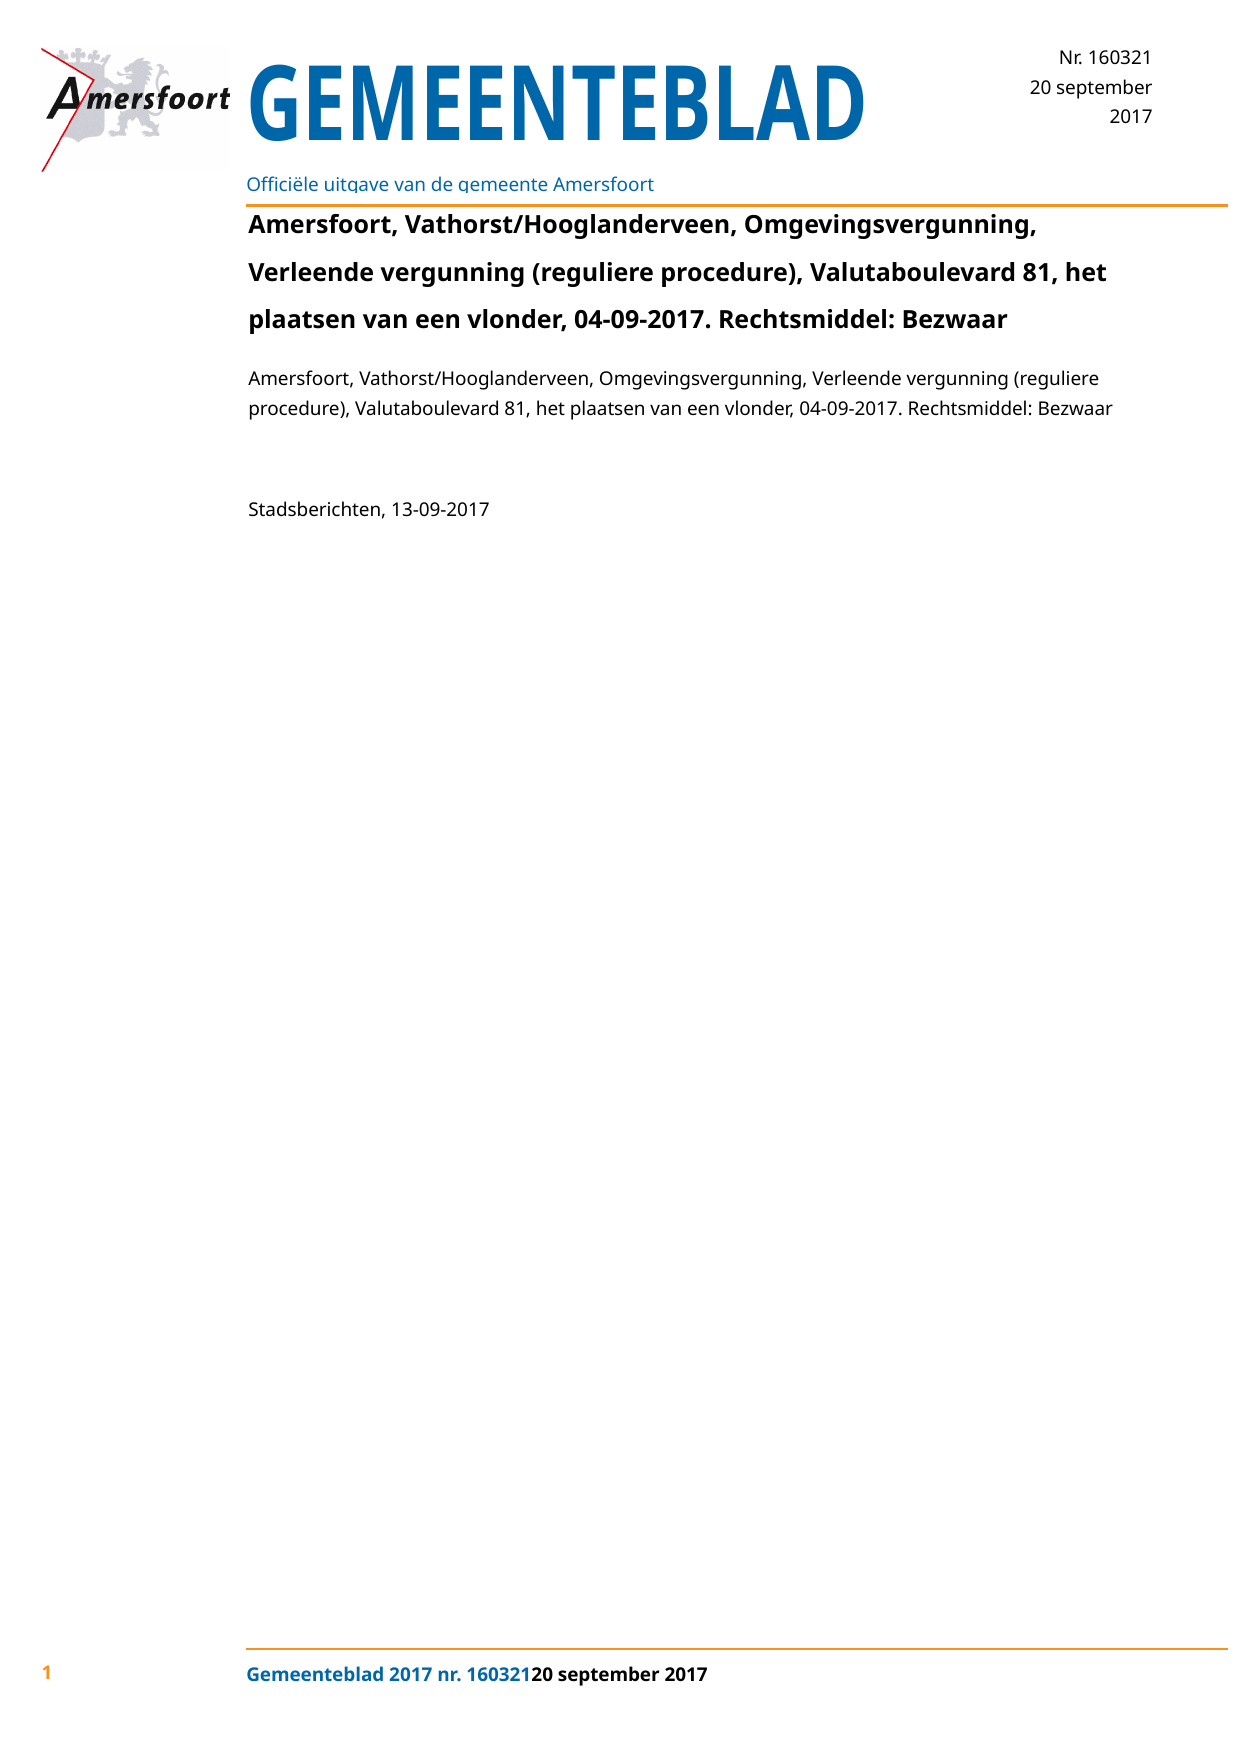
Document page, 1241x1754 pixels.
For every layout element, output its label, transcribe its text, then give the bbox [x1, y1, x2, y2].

text Amersfoort, Vathorst/Hooglanderveen, Omgevingsvergunning, Verleende vergunning (reguliere procedure), Valutaboulevard 81, het plaatsen van een vlonder, 04-09-2017. Rechtsmiddel: Bezwaar [248, 366, 1152, 421]
picture [41, 47, 231, 172]
text Amersfoort, Vathorst/Hooglanderveen, Omgevingsvergunning, Verleende vergunning (reguliere procedure), Valutaboulevard 81, het plaatsen van een vlonder, 04-09-2017. Rechtsmiddel: Bezwaar [248, 207, 1152, 336]
text Stadsberichten, 13-09-2017 [248, 496, 1152, 522]
